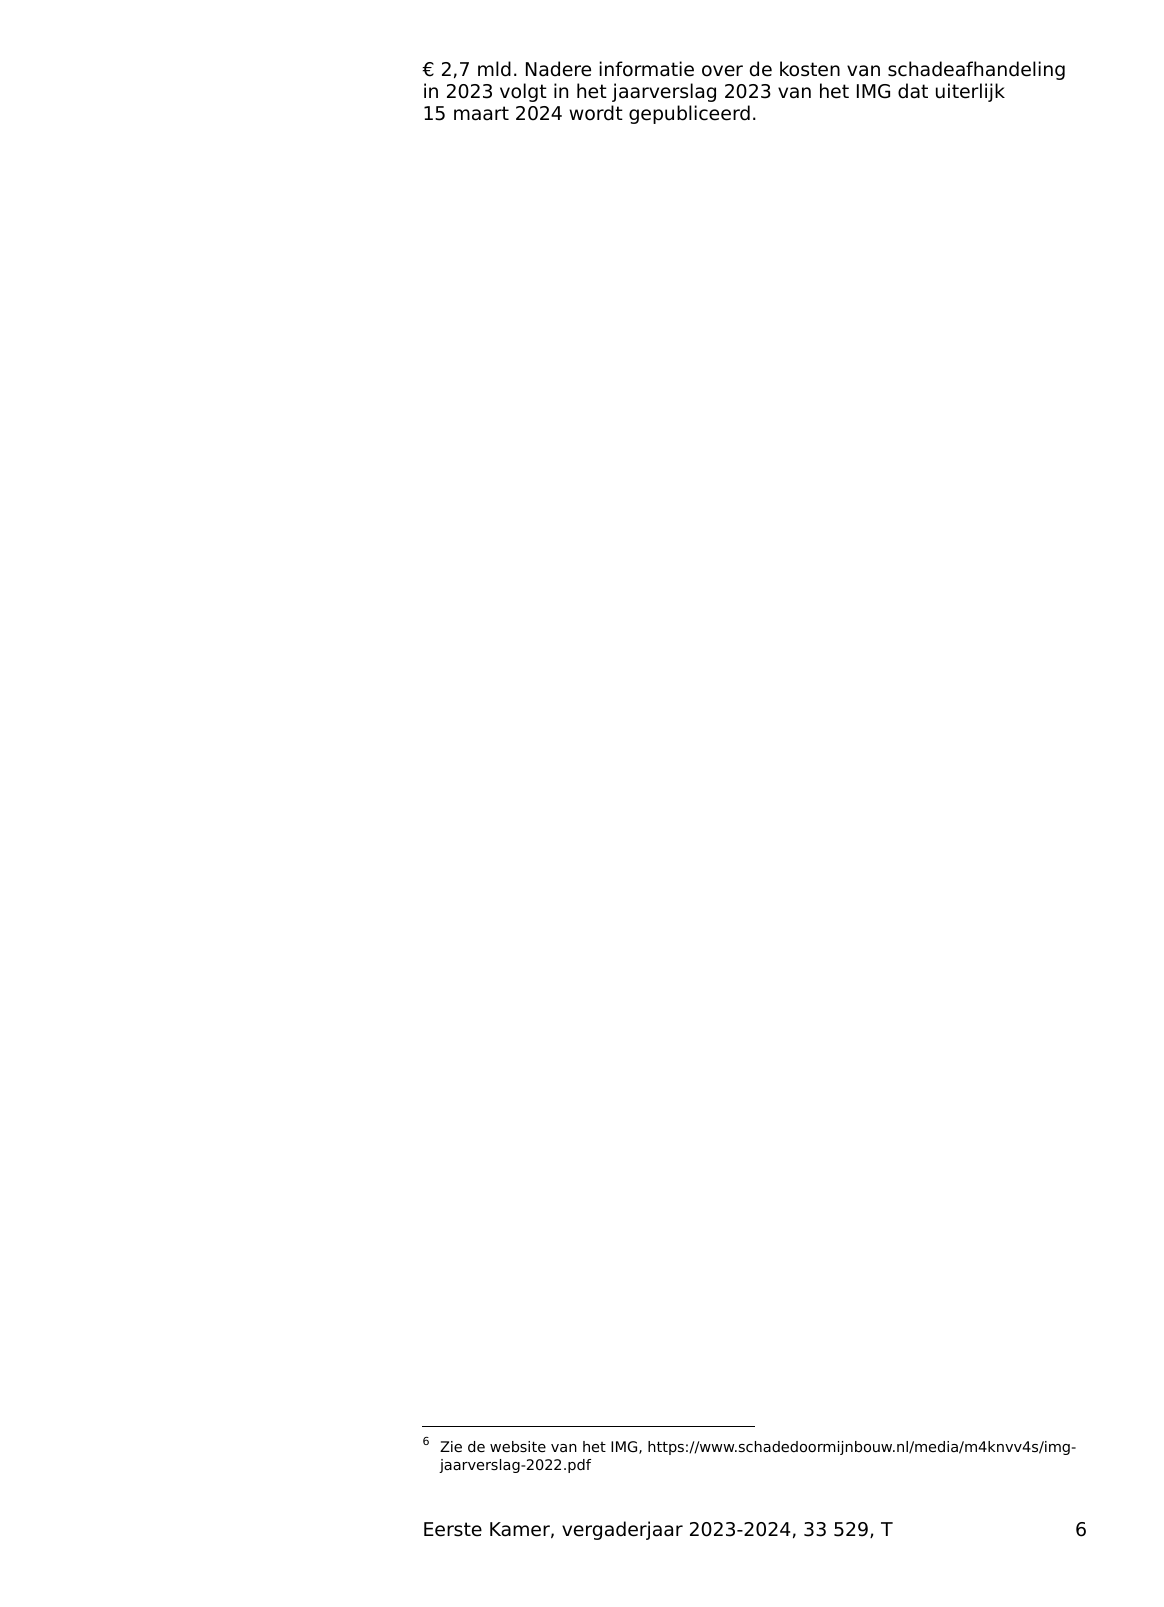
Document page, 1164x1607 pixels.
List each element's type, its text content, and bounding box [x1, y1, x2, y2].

text Zie de website van het IMG, https://www.schadedoormijnbouw.nl/media/m4knvv4s/img-jaarverslag-2022.pdf [422, 1435, 1087, 1474]
text € 2,7 mld. Nadere informatie over de kosten van schadeafhandeling in 2023 volgt in het jaarverslag 2023 van het IMG dat uiterlijk 15 maart 2024 wordt gepubliceerd. [422, 59, 1087, 125]
